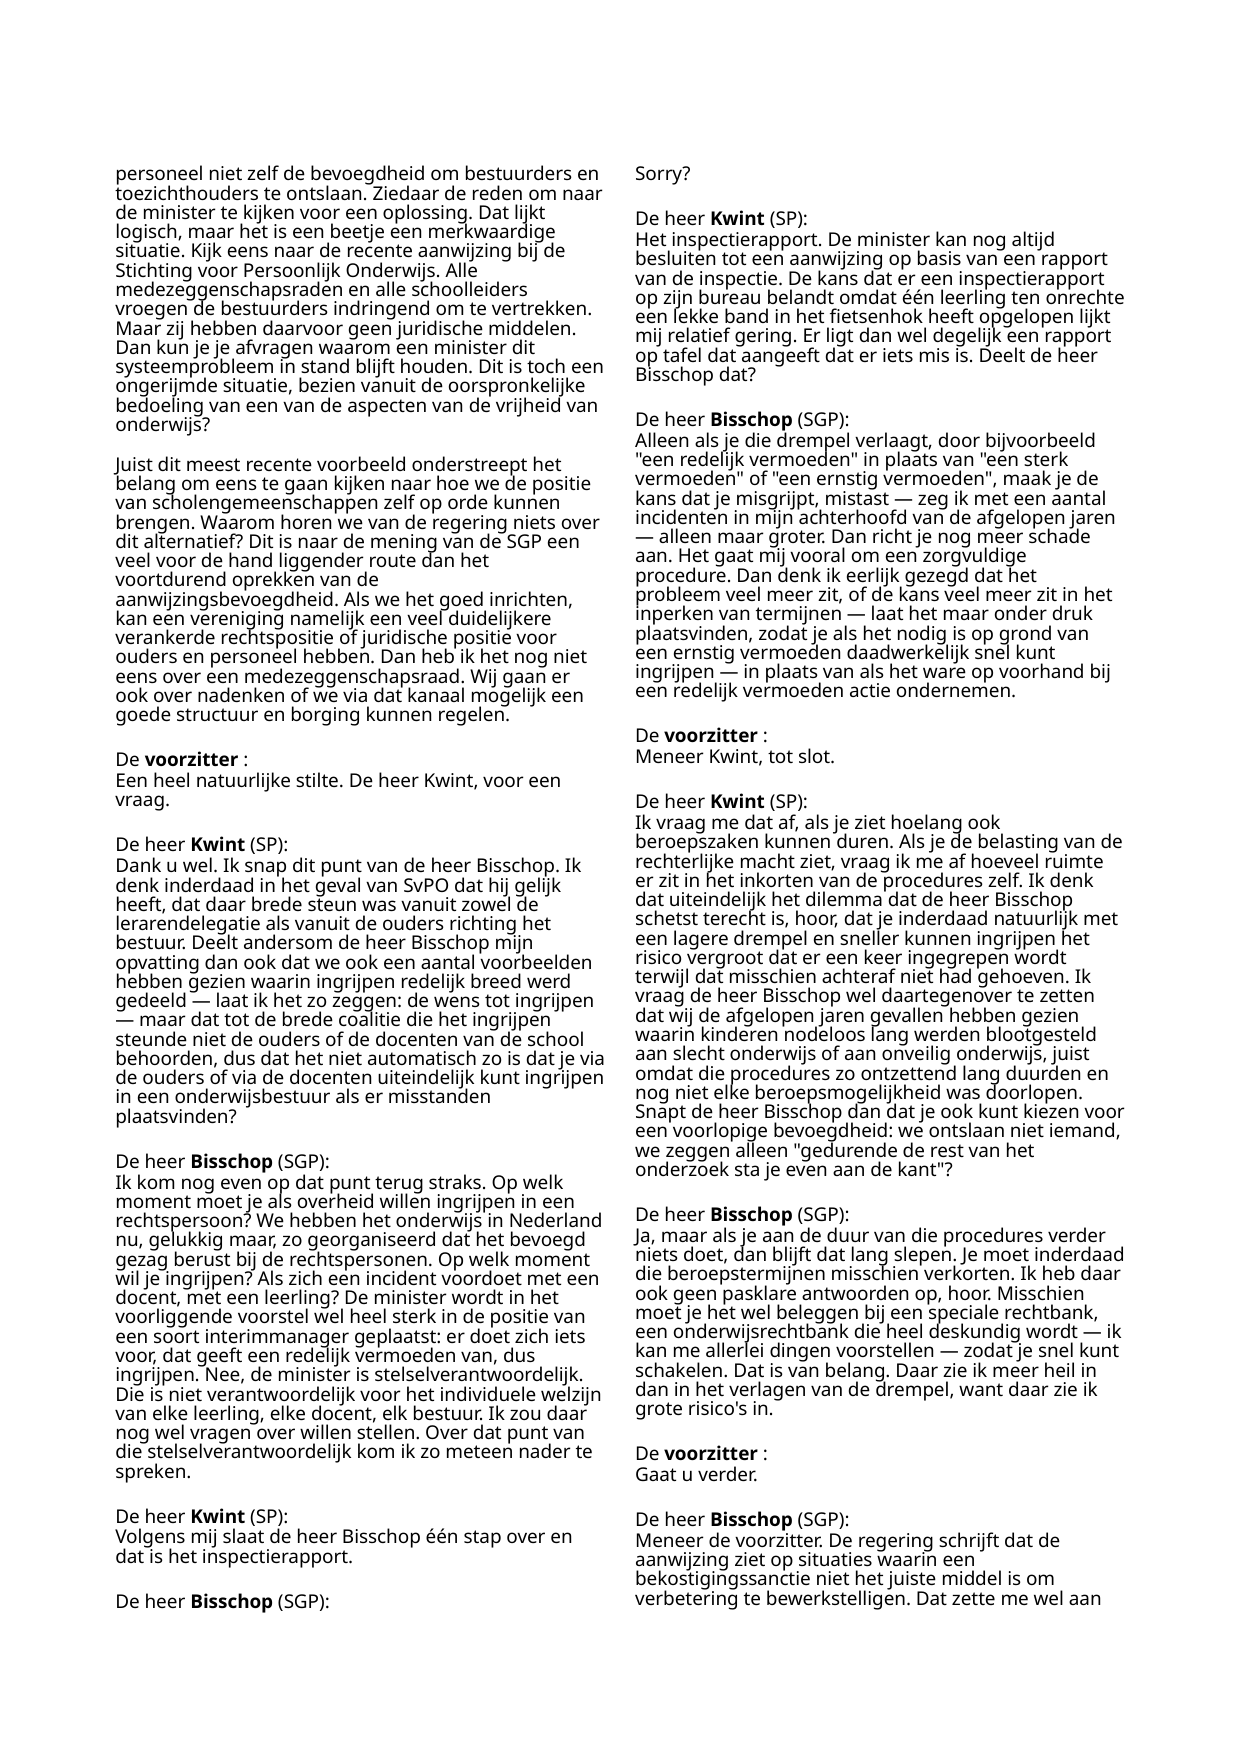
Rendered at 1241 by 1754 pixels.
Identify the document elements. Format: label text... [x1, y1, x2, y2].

text Dank u wel. Ik snap dit punt van de heer Bisschop. Ik denk inderdaad in het geval van SvPO dat hij gelijk heeft, dat daar brede steun was vanuit zowel de lerarendelegatie als vanuit de ouders richting het bestuur. Deelt andersom de heer Bisschop mijn opvatting dan ook dat we ook een aantal voorbeelden hebben gezien waarin ingrijpen redelijk breed werd gedeeld — laat ik het zo zeggen: de wens tot ingrijpen — maar dat tot de brede coalitie die het ingrijpen steunde niet de ouders of de docenten van de school behoorden, dus dat het niet automatisch zo is dat je via de ouders of via de docenten uiteindelijk kunt ingrijpen in een onderwijsbestuur als er misstanden plaatsvinden? [115, 857, 605, 1127]
text Alleen als je die drempel verlaagt, door bijvoorbeeld "een redelijk vermoeden" in plaats van "een sterk vermoeden" of "een ernstig vermoeden", maak je de kans dat je misgrijpt, mistast — zeg ik met een aantal incidenten in mijn achterhoofd van de afgelopen jaren — alleen maar groter. Dan richt je nog meer schade aan. Het gaat mij vooral om een zorgvuldige procedure. Dan denk ik eerlijk gezegd dat het probleem veel meer zit, of de kans veel meer zit in het inperken van termijnen — laat het maar onder druk plaatsvinden, zodat je als het nodig is op grond van een ernstig vermoeden daadwerkelijk snel kunt ingrijpen — in plaats van als het ware op voorhand bij een redelijk vermoeden actie ondernemen. [635, 432, 1125, 702]
text Gaat u verder. [635, 1466, 1125, 1485]
text personeel niet zelf de bevoegdheid om bestuurders en toezichthouders te ontslaan. Ziedaar de reden om naar de minister te kijken voor een oplossing. Dat lijkt logisch, maar het is een beetje een merkwaardige situatie. Kijk eens naar de recente aanwijzing bij de Stichting voor Persoonlijk Onderwijs. Alle medezeggenschapsraden en alle schoolleiders vroegen de bestuurders indringend om te vertrekken. Maar zij hebben daarvoor geen juridische middelen. Dan kun je je afvragen waarom een minister dit systeemprobleem in stand blijft houden. Dit is toch een ongerijmde situatie, bezien vanuit de oorspronkelijke bedoeling van een van de aspecten van de vrijheid van onderwijs? [115, 165, 605, 435]
text Meneer de voorzitter. De regering schrijft dat de aanwijzing ziet op situaties waarin een bekostigingssanctie niet het juiste middel is om verbetering te bewerkstelligen. Dat zette me wel aan [635, 1532, 1125, 1609]
text Een heel natuurlijke stilte. De heer Kwint, voor een vraag. [115, 772, 605, 811]
text Het inspectierapport. De minister kan nog altijd besluiten tot een aanwijzing op basis van een rapport van de inspectie. De kans dat er een inspectierapport op zijn bureau belandt omdat één leerling ten onrechte een lekke band in het fietsenhok heeft opgelopen lijkt mij relatief gering. Er ligt dan wel degelijk een rapport op tafel dat aangeeft dat er iets mis is. Deelt de heer Bisschop dat? [635, 231, 1125, 385]
text De heer Bisschop (SGP): [635, 406, 1125, 432]
text De heer Kwint (SP): [115, 1503, 605, 1528]
text Ik kom nog even op dat punt terug straks. Op welk moment moet je als overheid willen ingrijpen in een rechtspersoon? We hebben het onderwijs in Nederland nu, gelukkig maar, zo georganiseerd dat het bevoegd gezag berust bij de rechtspersonen. Op welk moment wil je ingrijpen? Als zich een incident voordoet met een docent, met een leerling? De minister wordt in het voorliggende voorstel wel heel sterk in de positie van een soort interimmanager geplaatst: er doet zich iets voor, dat geeft een redelijk vermoeden van, dus ingrijpen. Nee, de minister is stelselverantwoordelijk. Die is niet verantwoordelijk voor het individuele welzijn van elke leerling, elke docent, elk bestuur. Ik zou daar nog wel vragen over willen stellen. Over dat punt van die stelselverantwoordelijk kom ik zo meteen nader te spreken. [115, 1174, 605, 1482]
text Sorry? [635, 165, 1125, 184]
text De heer Kwint (SP): [635, 788, 1125, 814]
text De voorzitter : [115, 746, 605, 772]
text De heer Bisschop (SGP): [635, 1506, 1125, 1532]
text De heer Kwint (SP): [115, 832, 605, 857]
text Ik vraag me dat af, als je ziet hoelang ook beroepszaken kunnen duren. Als je de belasting van de rechterlijke macht ziet, vraag ik me af hoeveel ruimte er zit in het inkorten van de procedures zelf. Ik denk dat uiteindelijk het dilemma dat de heer Bisschop schetst terecht is, hoor, dat je inderdaad natuurlijk met een lagere drempel en sneller kunnen ingrijpen het risico vergroot dat er een keer ingegrepen wordt terwijl dat misschien achteraf niet had gehoeven. Ik vraag de heer Bisschop wel daartegenover te zetten dat wij de afgelopen jaren gevallen hebben gezien waarin kinderen nodeloos lang werden blootgesteld aan slecht onderwijs of aan onveilig onderwijs, juist omdat die procedures zo ontzettend lang duurden en nog niet elke beroepsmogelijkheid was doorlopen. Snapt de heer Bisschop dan dat je ook kunt kiezen voor een voorlopige bevoegdheid: we ontslaan niet iemand, we zeggen alleen "gedurende de rest van het onderzoek sta je even aan de kant"? [635, 814, 1125, 1180]
text De voorzitter : [635, 722, 1125, 748]
text De heer Kwint (SP): [635, 205, 1125, 231]
text De heer Bisschop (SGP): [635, 1201, 1125, 1227]
text De heer Bisschop (SGP): [115, 1588, 605, 1614]
text De heer Bisschop (SGP): [115, 1148, 605, 1174]
text Meneer Kwint, tot slot. [635, 748, 1125, 767]
text De voorzitter : [635, 1440, 1125, 1466]
text Volgens mij slaat de heer Bisschop één stap over en dat is het inspectierapport. [115, 1528, 605, 1567]
text Ja, maar als je aan de duur van die procedures verder niets doet, dan blijft dat lang slepen. Je moet inderdaad die beroepstermijnen misschien verkorten. Ik heb daar ook geen pasklare antwoorden op, hoor. Misschien moet je het wel beleggen bij een speciale rechtbank, een onderwijsrechtbank die heel deskundig wordt — ik kan me allerlei dingen voorstellen — zodat je snel kunt schakelen. Dat is van belang. Daar zie ik meer heil in dan in het verlagen van de drempel, want daar zie ik grote risico's in. [635, 1227, 1125, 1419]
text Juist dit meest recente voorbeeld onderstreept het belang om eens te gaan kijken naar hoe we de positie van scholengemeenschappen zelf op orde kunnen brengen. Waarom horen we van de regering niets over dit alternatief? Dit is naar de mening van de SGP een veel voor de hand liggender route dan het voortdurend oprekken van de aanwijzingsbevoegdheid. Als we het goed inrichten, kan een vereniging namelijk een veel duidelijkere verankerde rechtspositie of juridische positie voor ouders en personeel hebben. Dan heb ik het nog niet eens over een medezeggenschapsraad. Wij gaan er ook over nadenken of we via dat kanaal mogelijk een goede structuur en borging kunnen regelen. [115, 456, 605, 726]
